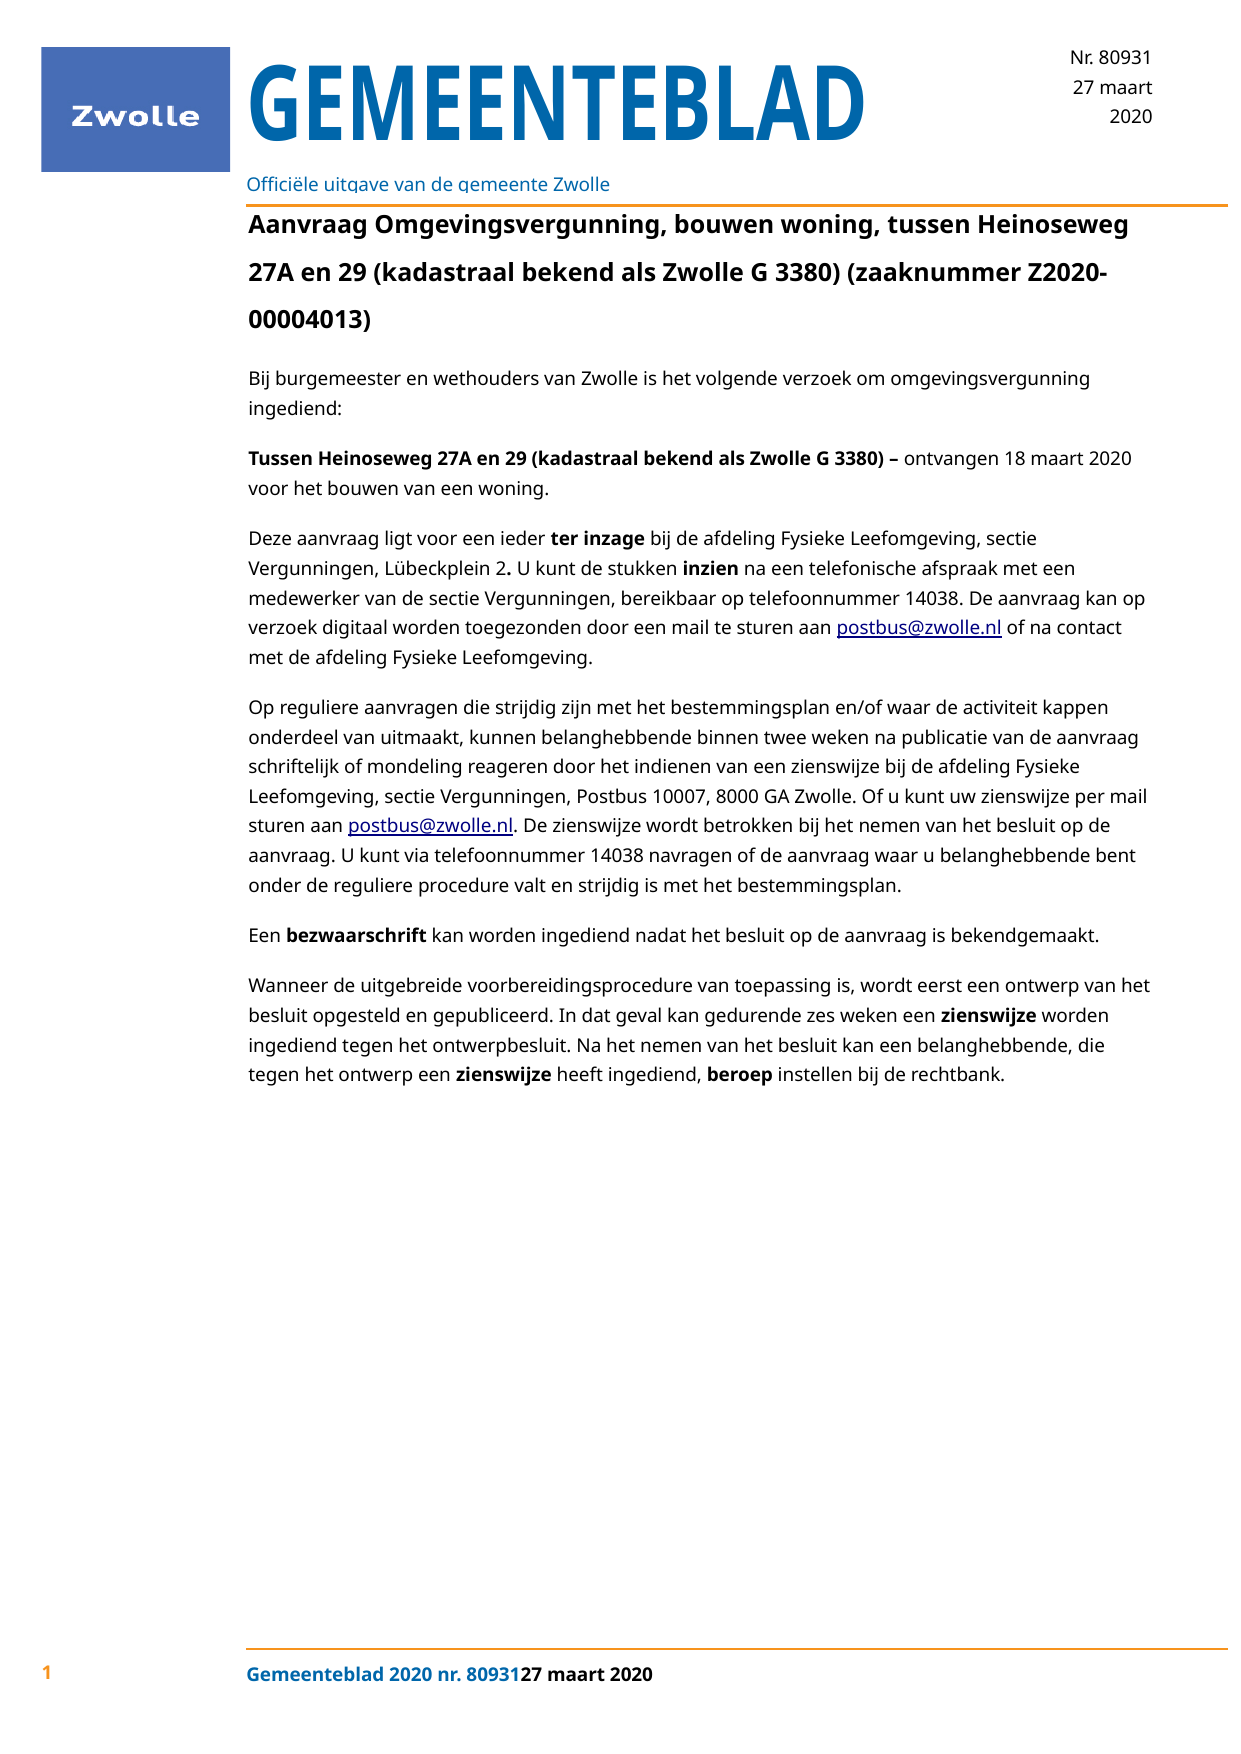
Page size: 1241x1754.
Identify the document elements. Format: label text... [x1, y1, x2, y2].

text Een bezwaarschrift kan worden ingediend nadat het besluit op de aanvraag is bekendgemaakt. [248, 922, 1152, 948]
text Op reguliere aanvragen die strijdig zijn met het bestemmingsplan en/of waar de activiteit kappen onderdeel van uitmaakt, kunnen belanghebbende binnen twee weken na publicatie van de aanvraag schriftelijk of mondeling reageren door het indienen van een zienswijze bij de afdeling Fysieke Leefomgeving, sectie Vergunningen, Postbus 10007, 8000 GA Zwolle. Of u kunt uw zienswijze per mail sturen aan postbus@zwolle.nl. De zienswijze wordt betrokken bij het nemen van het besluit op de aanvraag. U kunt via telefoonnummer 14038 navragen of de aanvraag waar u belanghebbende bent onder de reguliere procedure valt en strijdig is met het bestemmingsplan. [248, 694, 1152, 897]
picture [41, 47, 231, 172]
text Wanneer de uitgebreide voorbereidingsprocedure van toepassing is, wordt eerst een ontwerp van het besluit opgesteld en gepubliceerd. In dat geval kan gedurende zes weken een zienswijze worden ingediend tegen het ontwerpbesluit. Na het nemen van het besluit kan een belanghebbende, die tegen het ontwerp een zienswijze heeft ingediend, beroep instellen bij de rechtbank. [248, 973, 1152, 1087]
text Deze aanvraag ligt voor een ieder ter inzage bij de afdeling Fysieke Leefomgeving, sectie Vergunningen, Lübeckplein 2. U kunt de stukken inzien na een telefonische afspraak met een medewerker van de sectie Vergunningen, bereikbaar op telefoonnummer 14038. De aanvraag kan op verzoek digitaal worden toegezonden door een mail te sturen aan postbus@zwolle.nl of na contact met de afdeling Fysieke Leefomgeving. [248, 526, 1152, 669]
text Tussen Heinoseweg 27A en 29 (kadastraal bekend als Zwolle G 3380) – ontvangen 18 maart 2020 voor het bouwen van een woning. [248, 446, 1152, 501]
text Aanvraag Omgevingsvergunning, bouwen woning, tussen Heinoseweg 27A en 29 (kadastraal bekend als Zwolle G 3380) (zaaknummer Z2020-00004013) [248, 207, 1152, 336]
text Bij burgemeester en wethouders van Zwolle is het volgende verzoek om omgevingsvergunning ingediend: [248, 366, 1152, 421]
